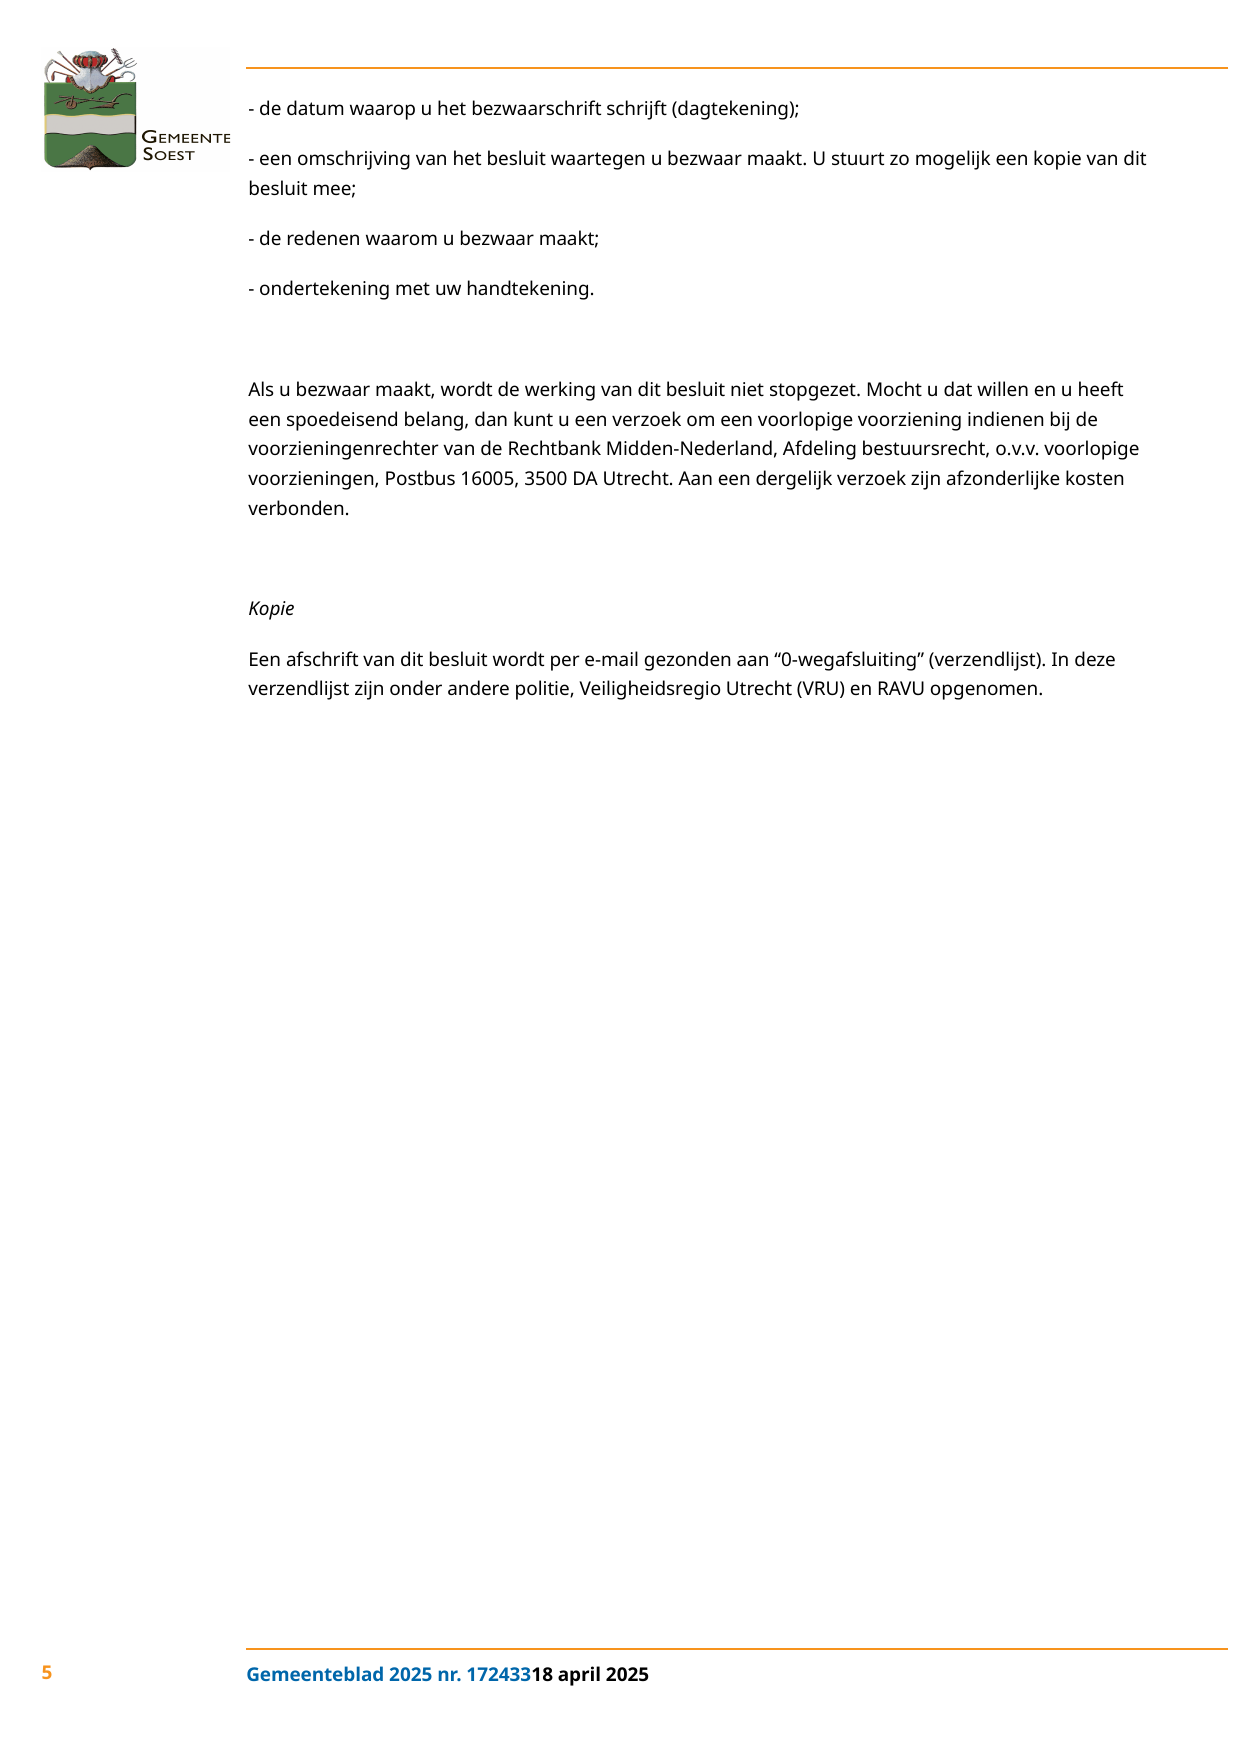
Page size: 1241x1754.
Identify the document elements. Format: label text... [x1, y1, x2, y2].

text - de datum waarop u het bezwaarschrift schrijft (dagtekening); [248, 95, 1152, 121]
picture [41, 47, 231, 172]
text - ondertekening met uw handtekening. [248, 276, 1152, 301]
text - de redenen waarom u bezwaar maakt; [248, 225, 1152, 251]
text Kopie [248, 596, 1152, 621]
text Als u bezwaar maakt, wordt de werking van dit besluit niet stopgezet. Mocht u dat willen en u heeft een spoedeisend belang, dan kunt u een verzoek om een voorlopige voorziening indienen bij de voorzieningenrechter van de Rechtbank Midden-Nederland, Afdeling bestuursrecht, o.v.v. voorlopige voorzieningen, Postbus 16005, 3500 DA Utrecht. Aan een dergelijk verzoek zijn afzonderlijke kosten verbonden. [248, 376, 1152, 521]
text Een afschrift van dit besluit wordt per e-mail gezonden aan “0-wegafsluiting” (verzendlijst). In deze verzendlijst zijn onder andere politie, Veiligheidsregio Utrecht (VRU) en RAVU opgenomen. [248, 646, 1152, 701]
text - een omschrijving van het besluit waartegen u bezwaar maakt. U stuurt zo mogelijk een kopie van dit besluit mee; [248, 145, 1152, 201]
